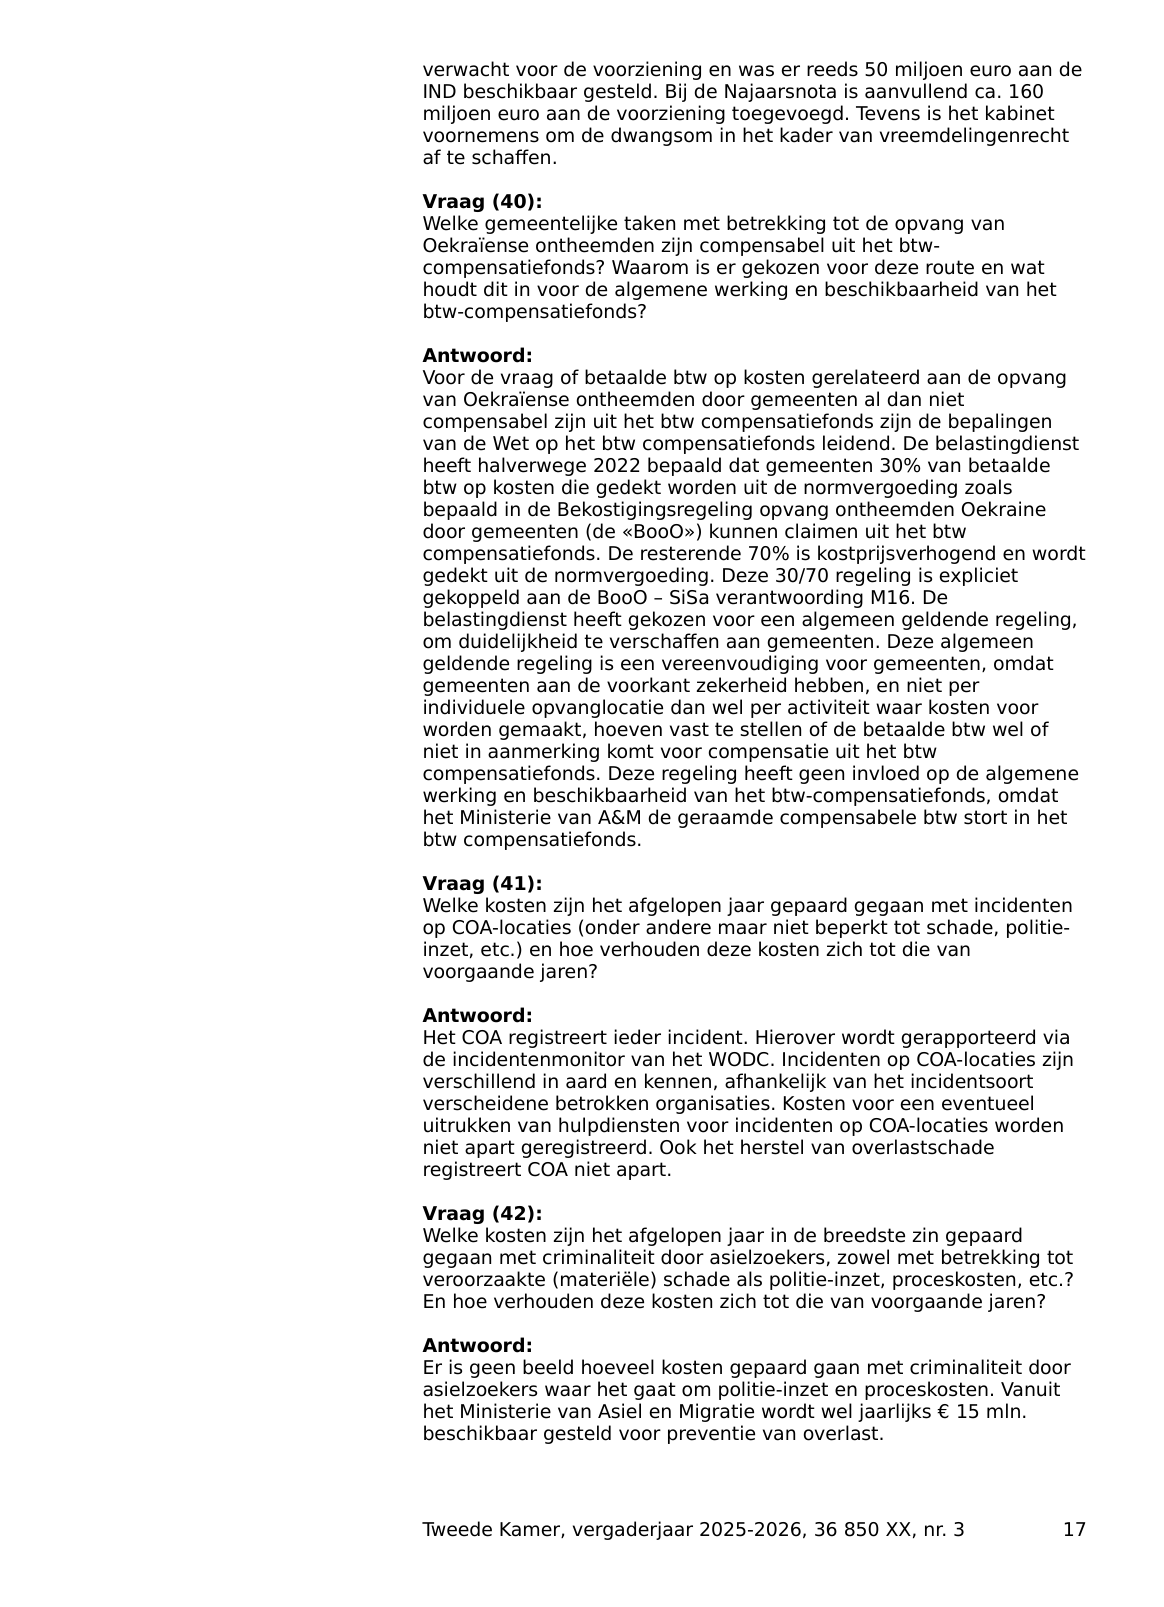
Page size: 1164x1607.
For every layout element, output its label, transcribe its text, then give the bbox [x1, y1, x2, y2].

text Antwoord: [422, 345, 1087, 367]
text Antwoord: [422, 1335, 1087, 1357]
text Voor de vraag of betaalde btw op kosten gerelateerd aan de opvang van Oekraïense ontheemden door gemeenten al dan niet compensabel zijn uit het btw compensatiefonds zijn de bepalingen van de Wet op het btw compensatiefonds leidend. De belastingdienst heeft halverwege 2022 bepaald dat gemeenten 30% van betaalde btw op kosten die gedekt worden uit de normvergoeding zoals bepaald in de Bekostigingsregeling opvang ontheemden Oekraine door gemeenten (de «BooO») kunnen claimen uit het btw compensatiefonds. De resterende 70% is kostprijsverhogend en wordt gedekt uit de normvergoeding. Deze 30/70 regeling is expliciet gekoppeld aan de BooO – SiSa verantwoording M16. De belastingdienst heeft gekozen voor een algemeen geldende regeling, om duidelijkheid te verschaffen aan gemeenten. Deze algemeen geldende regeling is een vereenvoudiging voor gemeenten, omdat gemeenten aan de voorkant zekerheid hebben, en niet per individuele opvanglocatie dan wel per activiteit waar kosten voor worden gemaakt, hoeven vast te stellen of de betaalde btw wel of niet in aanmerking komt voor compensatie uit het btw compensatiefonds. Deze regeling heeft geen invloed op de algemene werking en beschikbaarheid van het btw-compensatiefonds, omdat het Ministerie van A&M de geraamde compensabele btw stort in het btw compensatiefonds. [422, 367, 1087, 851]
text Vraag (40): [422, 191, 1087, 213]
text Er is geen beeld hoeveel kosten gepaard gaan met criminaliteit door asielzoekers waar het gaat om politie-inzet en proceskosten. Vanuit het Ministerie van Asiel en Migratie wordt wel jaarlijks € 15 mln. beschikbaar gesteld voor preventie van overlast. [422, 1357, 1087, 1445]
text Vraag (41): [422, 873, 1087, 895]
text Het COA registreert ieder incident. Hierover wordt gerapporteerd via de incidentenmonitor van het WODC. Incidenten op COA-locaties zijn verschillend in aard en kennen, afhankelijk van het incidentsoort verscheidene betrokken organisaties. Kosten voor een eventueel uitrukken van hulpdiensten voor incidenten op COA-locaties worden niet apart geregistreerd. Ook het herstel van overlastschade registreert COA niet apart. [422, 1027, 1087, 1181]
text Welke kosten zijn het afgelopen jaar in de breedste zin gepaard gegaan met criminaliteit door asielzoekers, zowel met betrekking tot veroorzaakte (materiële) schade als politie-inzet, proceskosten, etc.? En hoe verhouden deze kosten zich tot die van voorgaande jaren? [422, 1225, 1087, 1313]
text verwacht voor de voorziening en was er reeds 50 miljoen euro aan de IND beschikbaar gesteld. Bij de Najaarsnota is aanvullend ca. 160 miljoen euro aan de voorziening toegevoegd. Tevens is het kabinet voornemens om de dwangsom in het kader van vreemdelingenrecht af te schaffen. [422, 59, 1087, 169]
text Welke gemeentelijke taken met betrekking tot de opvang van Oekraïense ontheemden zijn compensabel uit het btw-compensatiefonds? Waarom is er gekozen voor deze route en wat houdt dit in voor de algemene werking en beschikbaarheid van het btw-compensatiefonds? [422, 213, 1087, 323]
text Antwoord: [422, 1005, 1087, 1027]
text Vraag (42): [422, 1203, 1087, 1225]
text Welke kosten zijn het afgelopen jaar gepaard gegaan met incidenten op COA-locaties (onder andere maar niet beperkt tot schade, politie-inzet, etc.) en hoe verhouden deze kosten zich tot die van voorgaande jaren? [422, 895, 1087, 983]
